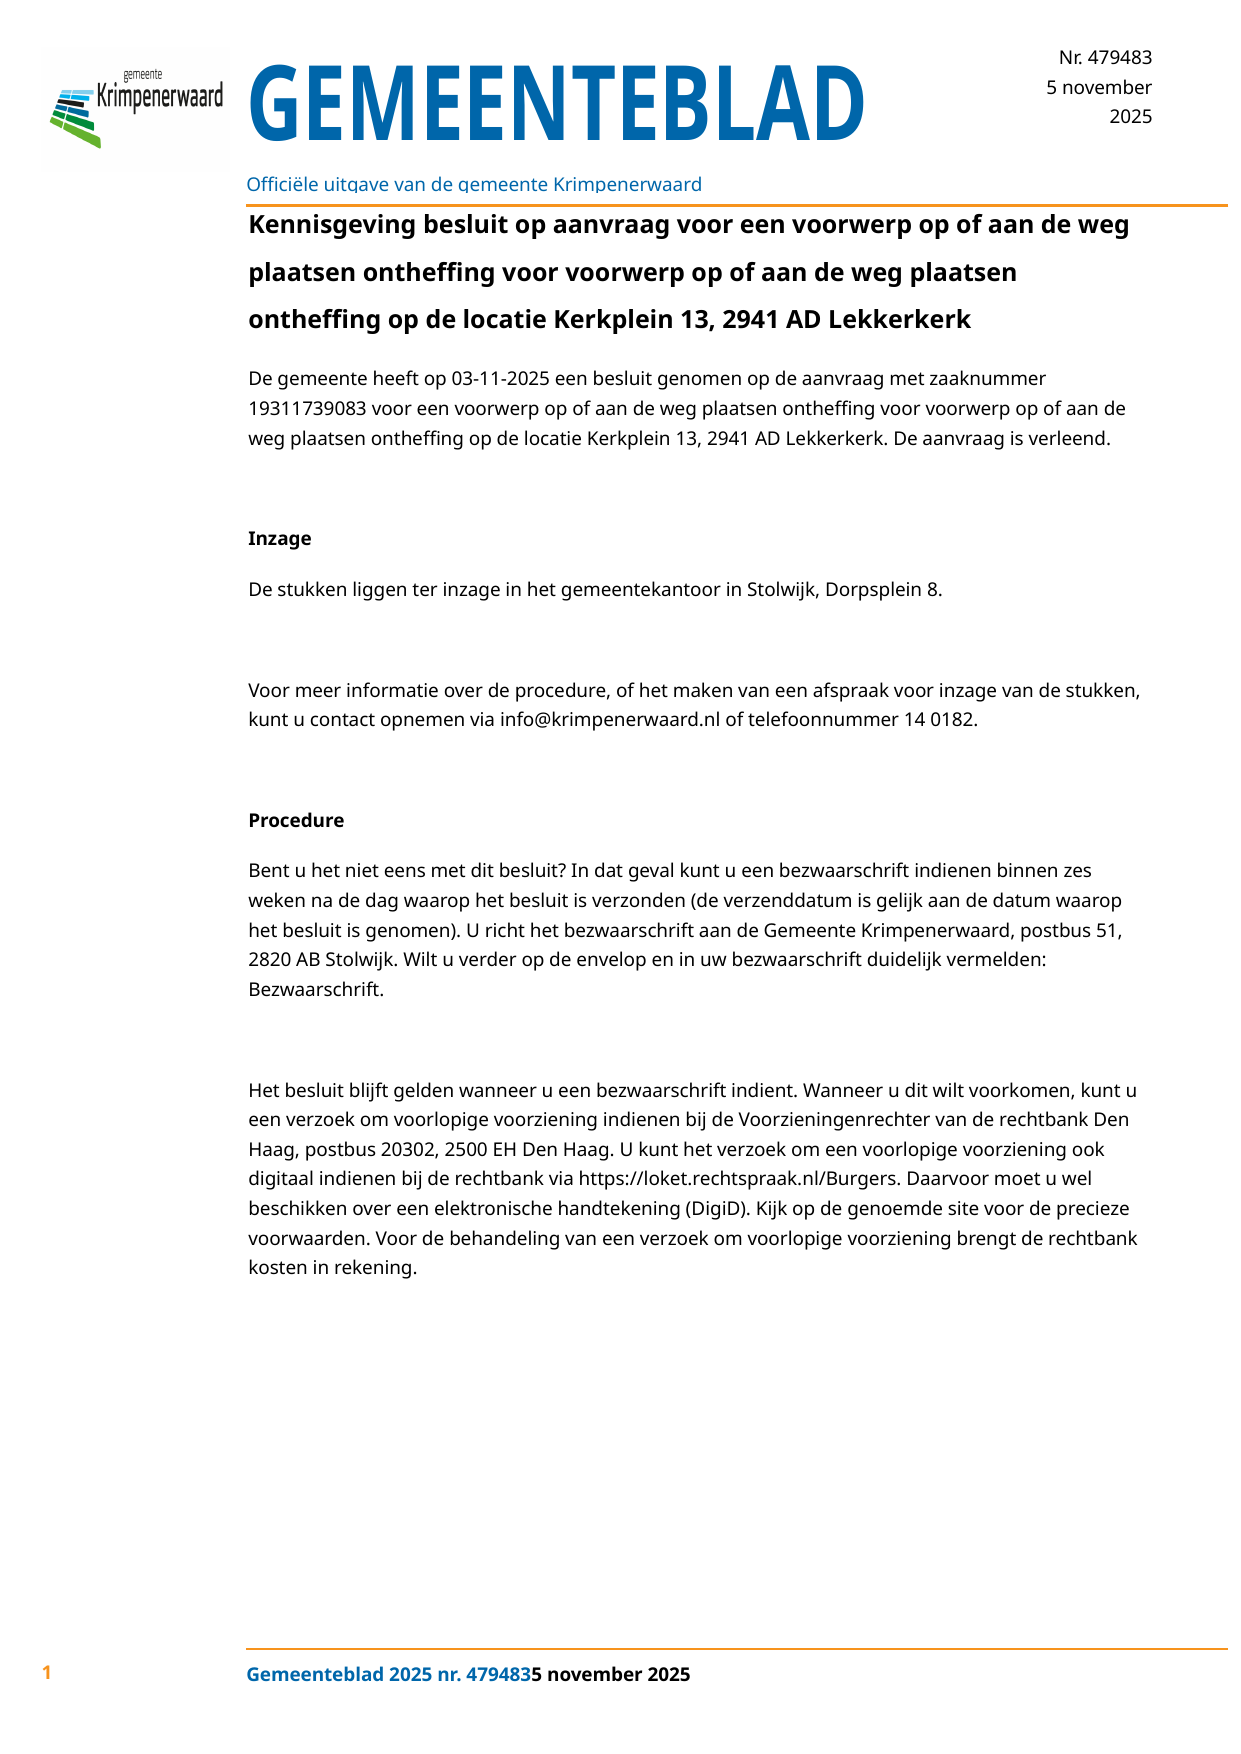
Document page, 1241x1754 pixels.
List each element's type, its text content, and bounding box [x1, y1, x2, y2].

picture [41, 47, 231, 172]
text Voor meer informatie over de procedure, of het maken van een afspraak voor inzage van de stukken, kunt u contact opnemen via info@krimpenerwaard.nl of telefoonnummer 14 0182. [248, 677, 1152, 732]
text Procedure [248, 807, 1152, 833]
text De stukken liggen ter inzage in het gemeentekantoor in Stolwijk, Dorpsplein 8. [248, 576, 1152, 602]
text Kennisgeving besluit op aanvraag voor een voorwerp op of aan de weg plaatsen ontheffing voor voorwerp op of aan de weg plaatsen ontheffing op de locatie Kerkplein 13, 2941 AD Lekkerkerk [248, 207, 1152, 336]
text Het besluit blijft gelden wanneer u een bezwaarschrift indient. Wanneer u dit wilt voorkomen, kunt u een verzoek om voorlopige voorziening indienen bij de Voorzieningenrechter van de rechtbank Den Haag, postbus 20302, 2500 EH Den Haag. U kunt het verzoek om een voorlopige voorziening ook digitaal indienen bij de rechtbank via https://loket.rechtspraak.nl/Burgers. Daarvoor moet u wel beschikken over een elektronische handtekening (DigiD). Kijk op de genoemde site voor de precieze voorwaarden. Voor de behandeling van een verzoek om voorlopige voorziening brengt de rechtbank kosten in rekening. [248, 1077, 1152, 1280]
text Bent u het niet eens met dit besluit? In dat geval kunt u een bezwaarschrift indienen binnen zes weken na de dag waarop het besluit is verzonden (de verzenddatum is gelijk aan de datum waarop het besluit is genomen). U richt het bezwaarschrift aan de Gemeente Krimpenerwaard, postbus 51, 2820 AB Stolwijk. Wilt u verder op de envelop en in uw bezwaarschrift duidelijk vermelden: Bezwaarschrift. [248, 858, 1152, 1002]
text De gemeente heeft op 03-11-2025 een besluit genomen op de aanvraag met zaaknummer 19311739083 voor een voorwerp op of aan de weg plaatsen ontheffing voor voorwerp op of aan de weg plaatsen ontheffing op de locatie Kerkplein 13, 2941 AD Lekkerkerk. De aanvraag is verleend. [248, 366, 1152, 450]
text Inzage [248, 526, 1152, 551]
